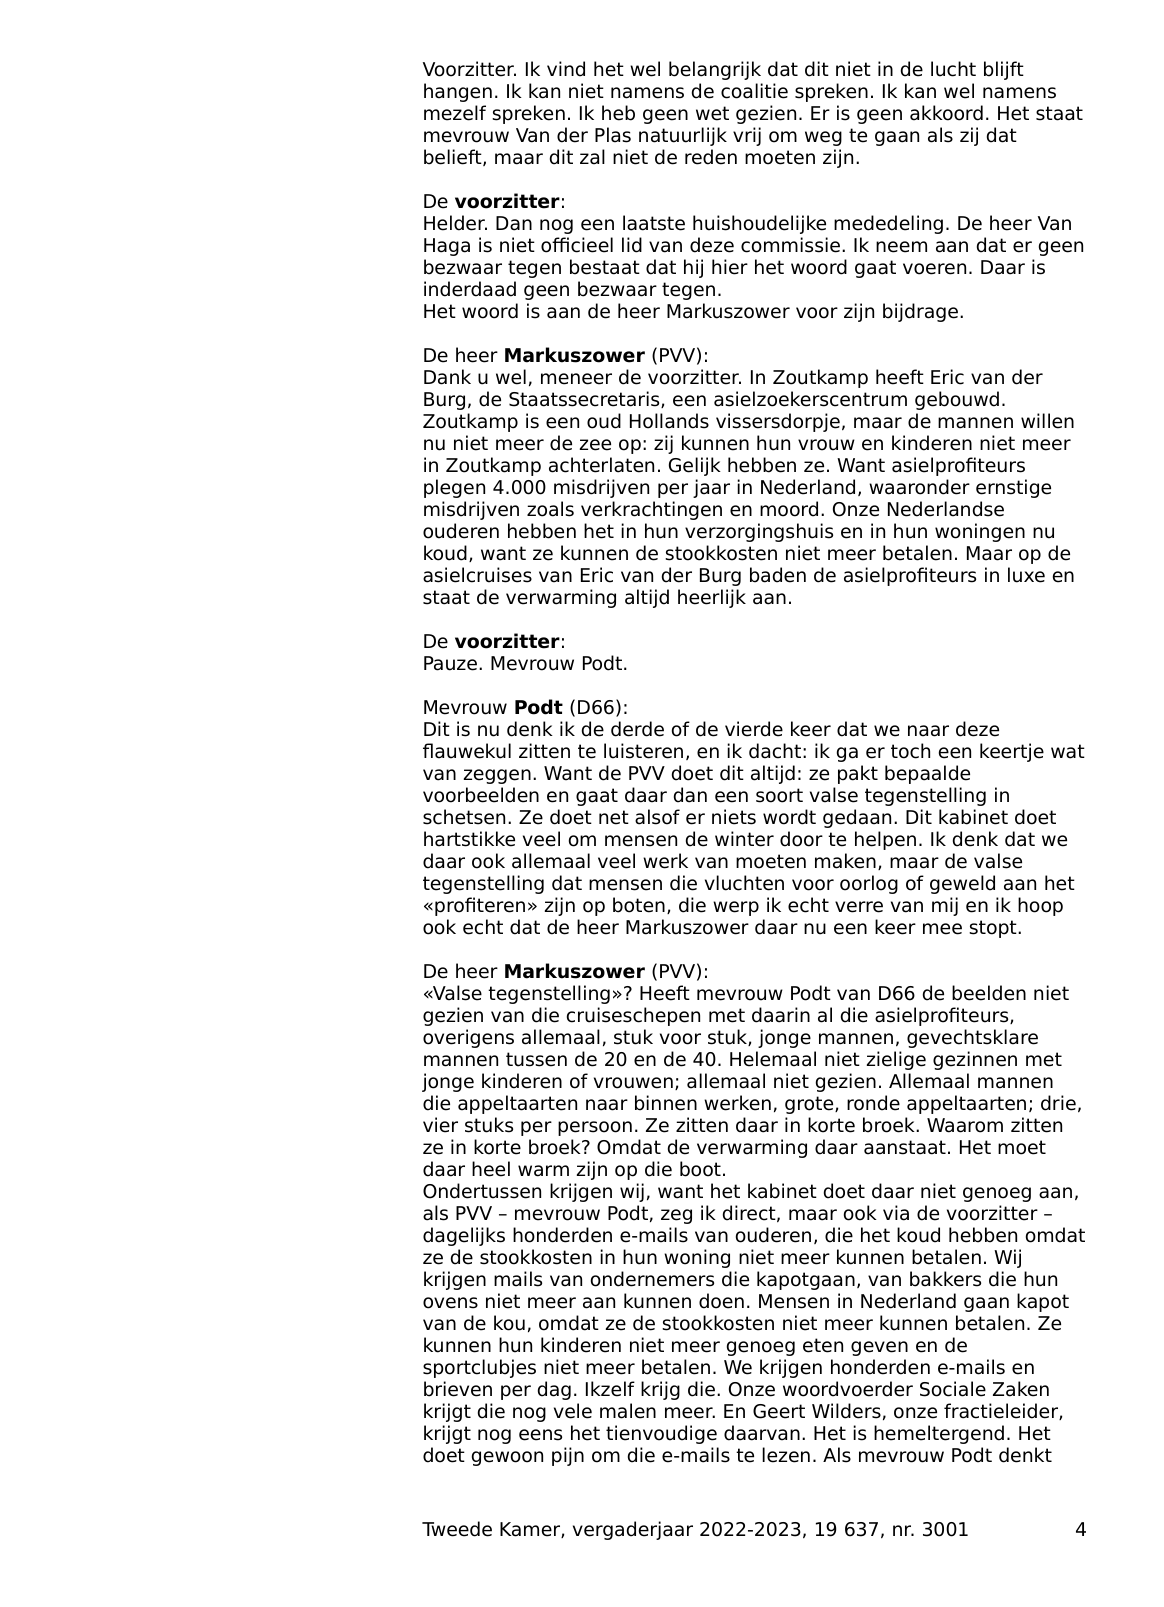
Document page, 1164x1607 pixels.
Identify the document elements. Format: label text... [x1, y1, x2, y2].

text Pauze. Mevrouw Podt. [422, 653, 1087, 675]
text De voorzitter: [422, 191, 1087, 213]
text «Valse tegenstelling»? Heeft mevrouw Podt van D66 de beelden niet gezien van die cruiseschepen met daarin al die asielprofiteurs, overigens allemaal, stuk voor stuk, jonge mannen, gevechtsklare mannen tussen de 20 en de 40. Helemaal niet zielige gezinnen met jonge kinderen of vrouwen; allemaal niet gezien. Allemaal mannen die appeltaarten naar binnen werken, grote, ronde appeltaarten; drie, vier stuks per persoon. Ze zitten daar in korte broek. Waarom zitten ze in korte broek? Omdat de verwarming daar aanstaat. Het moet daar heel warm zijn op die boot. [422, 983, 1087, 1181]
text Dit is nu denk ik de derde of de vierde keer dat we naar deze flauwekul zitten te luisteren, en ik dacht: ik ga er toch een keertje wat van zeggen. Want de PVV doet dit altijd: ze pakt bepaalde voorbeelden en gaat daar dan een soort valse tegenstelling in schetsen. Ze doet net alsof er niets wordt gedaan. Dit kabinet doet hartstikke veel om mensen de winter door te helpen. Ik denk dat we daar ook allemaal veel werk van moeten maken, maar de valse tegenstelling dat mensen die vluchten voor oorlog of geweld aan het «profiteren» zijn op boten, die werp ik echt verre van mij en ik hoop ook echt dat de heer Markuszower daar nu een keer mee stopt. [422, 719, 1087, 939]
text De voorzitter: [422, 631, 1087, 653]
text De heer Markuszower (PVV): [422, 961, 1087, 983]
text Voorzitter. Ik vind het wel belangrijk dat dit niet in de lucht blijft hangen. Ik kan niet namens de coalitie spreken. Ik kan wel namens mezelf spreken. Ik heb geen wet gezien. Er is geen akkoord. Het staat mevrouw Van der Plas natuurlijk vrij om weg te gaan als zij dat belieft, maar dit zal niet de reden moeten zijn. [422, 59, 1087, 169]
text De heer Markuszower (PVV): [422, 345, 1087, 367]
text Dank u wel, meneer de voorzitter. In Zoutkamp heeft Eric van der Burg, de Staatssecretaris, een asielzoekerscentrum gebouwd. Zoutkamp is een oud Hollands vissersdorpje, maar de mannen willen nu niet meer de zee op: zij kunnen hun vrouw en kinderen niet meer in Zoutkamp achterlaten. Gelijk hebben ze. Want asielprofiteurs plegen 4.000 misdrijven per jaar in Nederland, waaronder ernstige misdrijven zoals verkrachtingen en moord. Onze Nederlandse ouderen hebben het in hun verzorgingshuis en in hun woningen nu koud, want ze kunnen de stookkosten niet meer betalen. Maar op de asielcruises van Eric van der Burg baden de asielprofiteurs in luxe en staat de verwarming altijd heerlijk aan. [422, 367, 1087, 609]
text Mevrouw Podt (D66): [422, 697, 1087, 719]
text Ondertussen krijgen wij, want het kabinet doet daar niet genoeg aan, als PVV – mevrouw Podt, zeg ik direct, maar ook via de voorzitter – dagelijks honderden e-mails van ouderen, die het koud hebben omdat ze de stookkosten in hun woning niet meer kunnen betalen. Wij krijgen mails van ondernemers die kapotgaan, van bakkers die hun ovens niet meer aan kunnen doen. Mensen in Nederland gaan kapot van de kou, omdat ze de stookkosten niet meer kunnen betalen. Ze kunnen hun kinderen niet meer genoeg eten geven en de sportclubjes niet meer betalen. We krijgen honderden e-mails en brieven per dag. Ikzelf krijg die. Onze woordvoerder Sociale Zaken krijgt die nog vele malen meer. En Geert Wilders, onze fractieleider, krijgt nog eens het tienvoudige daarvan. Het is hemeltergend. Het doet gewoon pijn om die e-mails te lezen. Als mevrouw Podt denkt [422, 1181, 1087, 1467]
text Helder. Dan nog een laatste huishoudelijke mededeling. De heer Van Haga is niet officieel lid van deze commissie. Ik neem aan dat er geen bezwaar tegen bestaat dat hij hier het woord gaat voeren. Daar is inderdaad geen bezwaar tegen. [422, 213, 1087, 301]
text Het woord is aan de heer Markuszower voor zijn bijdrage. [422, 301, 1087, 323]
